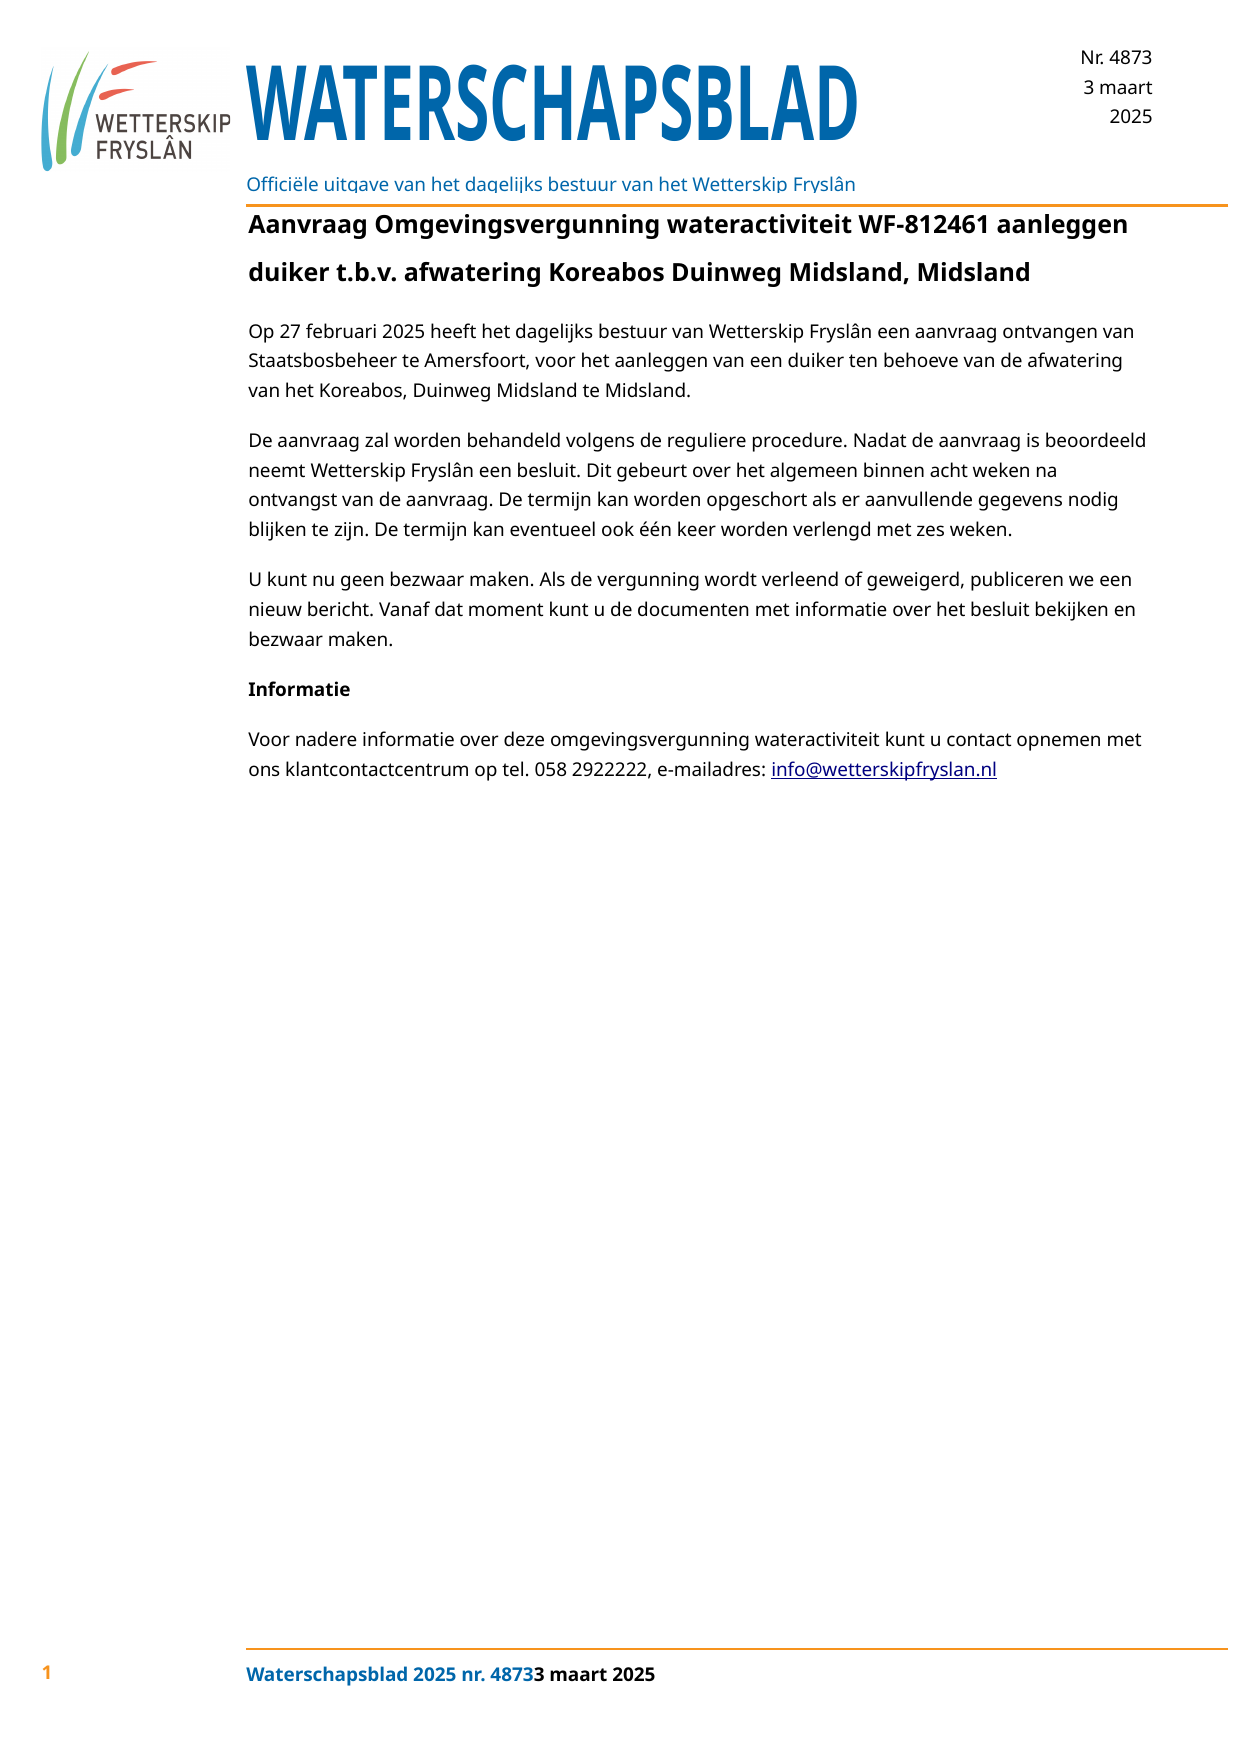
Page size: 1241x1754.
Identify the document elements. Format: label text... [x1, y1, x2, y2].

picture [41, 47, 231, 172]
text Voor nadere informatie over deze omgevingsvergunning wateractiviteit kunt u contact opnemen met ons klantcontactcentrum op tel. 058 2922222, e-mailadres: info@wetterskipfryslan.nl [248, 727, 1152, 782]
text Informatie [248, 676, 1152, 702]
text U kunt nu geen bezwaar maken. Als de vergunning wordt verleend of geweigerd, publiceren we een nieuw bericht. Vanaf dat moment kunt u de documenten met informatie over het besluit bekijken en bezwaar maken. [248, 567, 1152, 652]
text Aanvraag Omgevingsvergunning wateractiviteit WF-812461 aanleggen duiker t.b.v. afwatering Koreabos Duinweg Midsland, Midsland [248, 207, 1152, 288]
text Op 27 februari 2025 heeft het dagelijks bestuur van Wetterskip Fryslân een aanvraag ontvangen van Staatsbosbeheer te Amersfoort, voor het aanleggen van een duiker ten behoeve van de afwatering van het Koreabos, Duinweg Midsland te Midsland. [248, 318, 1152, 403]
text De aanvraag zal worden behandeld volgens de reguliere procedure. Nadat de aanvraag is beoordeeld neemt Wetterskip Fryslân een besluit. Dit gebeurt over het algemeen binnen acht weken na ontvangst van de aanvraag. De termijn kan worden opgeschort als er aanvullende gegevens nodig blijken te zijn. De termijn kan eventueel ook één keer worden verlengd met zes weken. [248, 427, 1152, 542]
